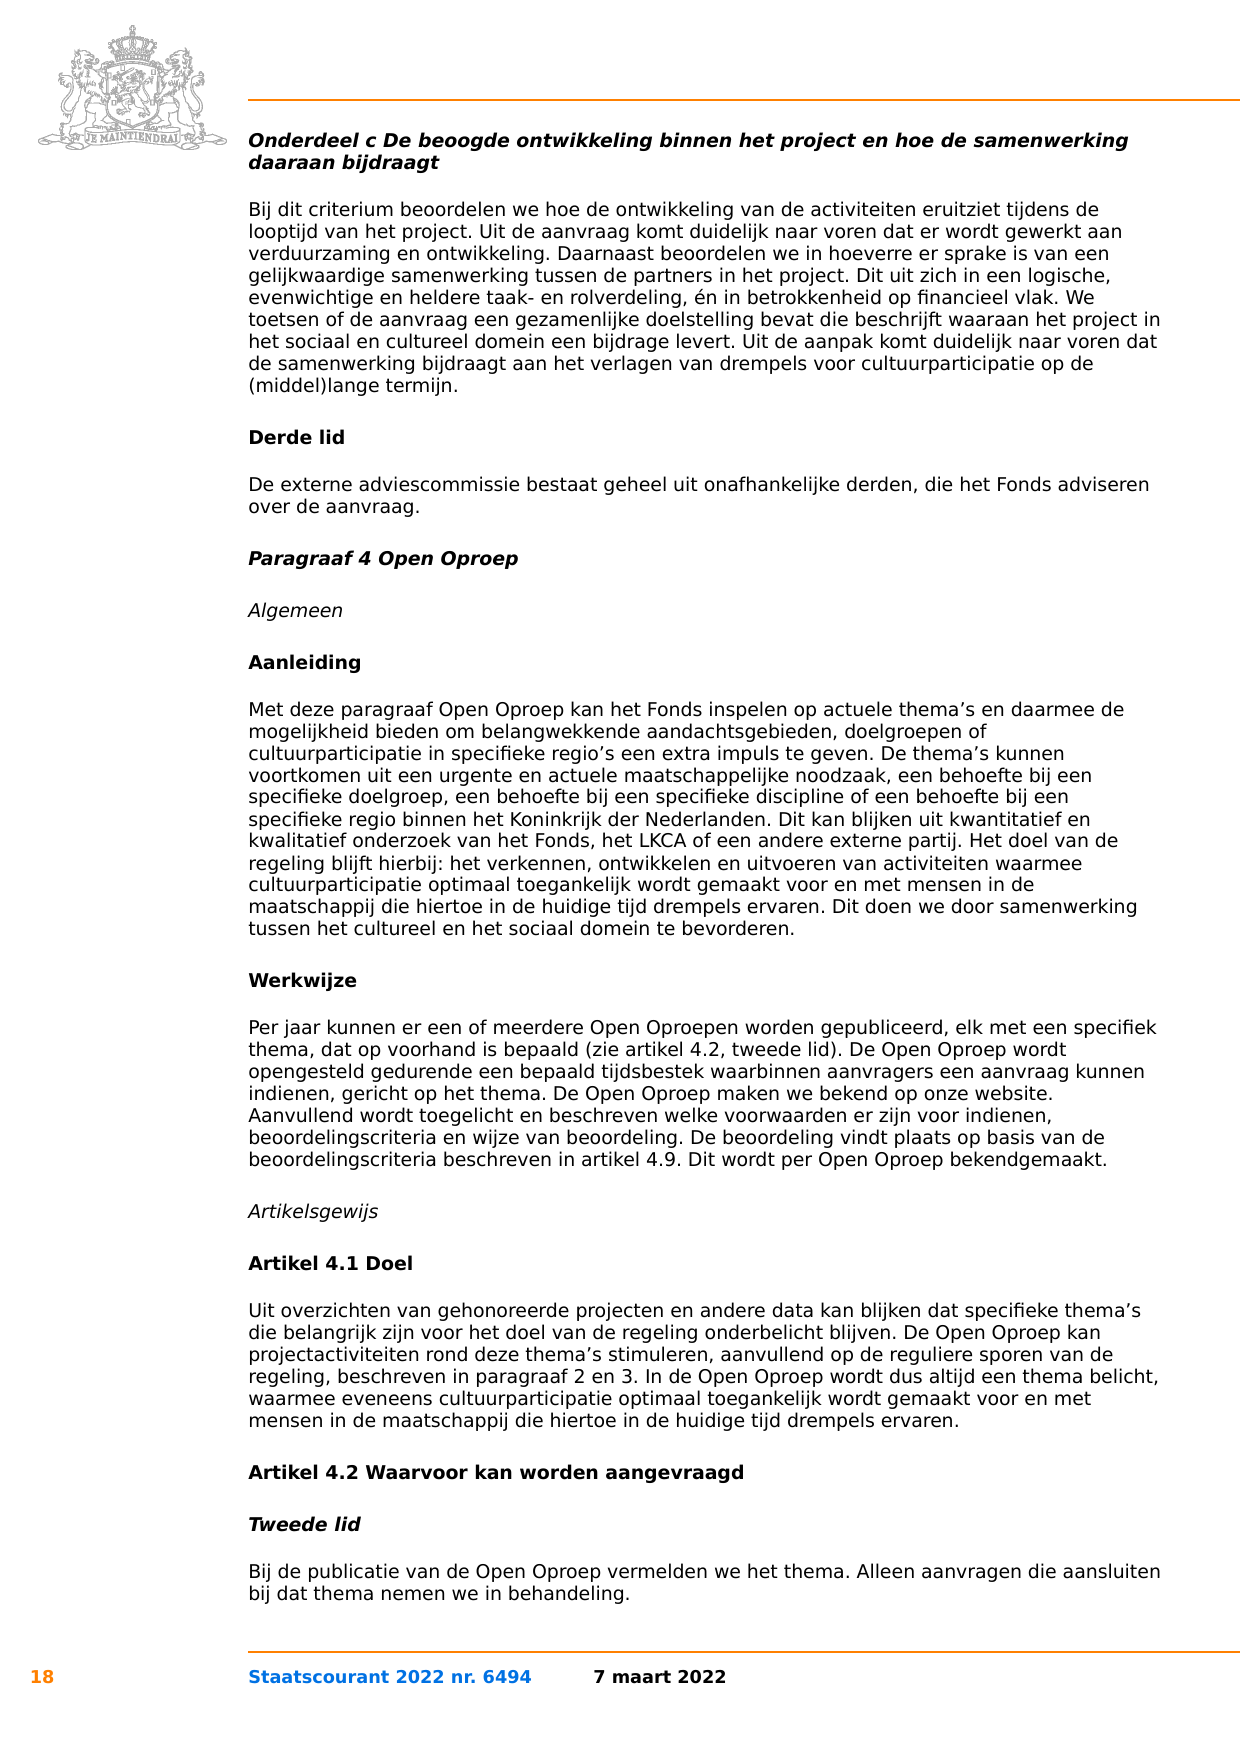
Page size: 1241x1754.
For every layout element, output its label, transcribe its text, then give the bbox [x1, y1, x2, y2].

subtitle Algemeen [248, 599, 1163, 622]
text Per jaar kunnen er een of meerdere Open Oproepen worden gepubliceerd, elk met een specifiek thema, dat op voorhand is bepaald (zie artikel 4.2, tweede lid). De Open Oproep wordt opengesteld gedurende een bepaald tijdsbestek waarbinnen aanvragers een aanvraag kunnen indienen, gericht op het thema. De Open Oproep maken we bekend op onze website. Aanvullend wordt toegelicht en beschreven welke voorwaarden er zijn voor indienen, beoordelingscriteria en wijze van beoordeling. De beoordeling vindt plaats op basis van de beoordelingscriteria beschreven in artikel 4.9. Dit wordt per Open Oproep bekendgemaakt. [248, 1017, 1163, 1171]
subtitle Tweede lid [248, 1514, 1163, 1536]
subtitle Artikel 4.2 Waarvoor kan worden aangevraagd [248, 1462, 1163, 1484]
text Bij de publicatie van de Open Oproep vermelden we het thema. Alleen aanvragen die aansluiten bij dat thema nemen we in behandeling. [248, 1561, 1163, 1605]
subtitle Onderdeel c De beoogde ontwikkeling binnen het project en hoe de samenwerking daaraan bijdraagt [248, 130, 1163, 174]
subtitle Artikelsgewijs [248, 1201, 1163, 1223]
text Uit overzichten van gehonoreerde projecten en andere data kan blijken dat specifieke thema’s die belangrijk zijn voor het doel van de regeling onderbelicht blijven. De Open Oproep kan projectactiviteiten rond deze thema’s stimuleren, aanvullend op de reguliere sporen van de regeling, beschreven in paragraaf 2 en 3. In de Open Oproep wordt dus altijd een thema belicht, waarmee eveneens cultuurparticipatie optimaal toegankelijk wordt gemaakt voor en met mensen in de maatschappij die hiertoe in de huidige tijd drempels ervaren. [248, 1300, 1163, 1432]
subtitle Werkwijze [248, 970, 1163, 992]
text De externe adviescommissie bestaat geheel uit onafhankelijke derden, die het Fonds adviseren over de aanvraag. [248, 474, 1163, 518]
subtitle Paragraaf 4 Open Oproep [248, 548, 1163, 569]
text Bij dit criterium beoordelen we hoe de ontwikkeling van de activiteiten eruitziet tijdens de looptijd van het project. Uit de aanvraag komt duidelijk naar voren dat er wordt gewerkt aan verduurzaming en ontwikkeling. Daarnaast beoordelen we in hoeverre er sprake is van een gelijkwaardige samenwerking tussen de partners in het project. Dit uit zich in een logische, evenwichtige en heldere taak- en rolverdeling, én in betrokkenheid op financieel vlak. We toetsen of de aanvraag een gezamenlijke doelstelling bevat die beschrijft waaraan het project in het sociaal en cultureel domein een bijdrage levert. Uit de aanpak komt duidelijk naar voren dat de samenwerking bijdraagt aan het verlagen van drempels voor cultuurparticipatie op de (middel)lange termijn. [248, 199, 1163, 397]
subtitle Derde lid [248, 427, 1163, 449]
text Met deze paragraaf Open Oproep kan het Fonds inspelen op actuele thema’s en daarmee de mogelijkheid bieden om belangwekkende aandachtsgebieden, doelgroepen of cultuurparticipatie in specifieke regio’s een extra impuls te geven. De thema’s kunnen voortkomen uit een urgente en actuele maatschappelijke noodzaak, een behoefte bij een specifieke doelgroep, een behoefte bij een specifieke discipline of een behoefte bij een specifieke regio binnen het Koninkrijk der Nederlanden. Dit kan blijken uit kwantitatief en kwalitatief onderzoek van het Fonds, het LKCA of een andere externe partij. Het doel van de regeling blijft hierbij: het verkennen, ontwikkelen en uitvoeren van activiteiten waarmee cultuurparticipatie optimaal toegankelijk wordt gemaakt voor en met mensen in de maatschappij die hiertoe in de huidige tijd drempels ervaren. Dit doen we door samenwerking tussen het cultureel en het sociaal domein te bevorderen. [248, 698, 1163, 940]
subtitle Artikel 4.1 Doel [248, 1253, 1163, 1275]
subtitle Aanleiding [248, 652, 1163, 673]
picture [38, 25, 227, 150]
